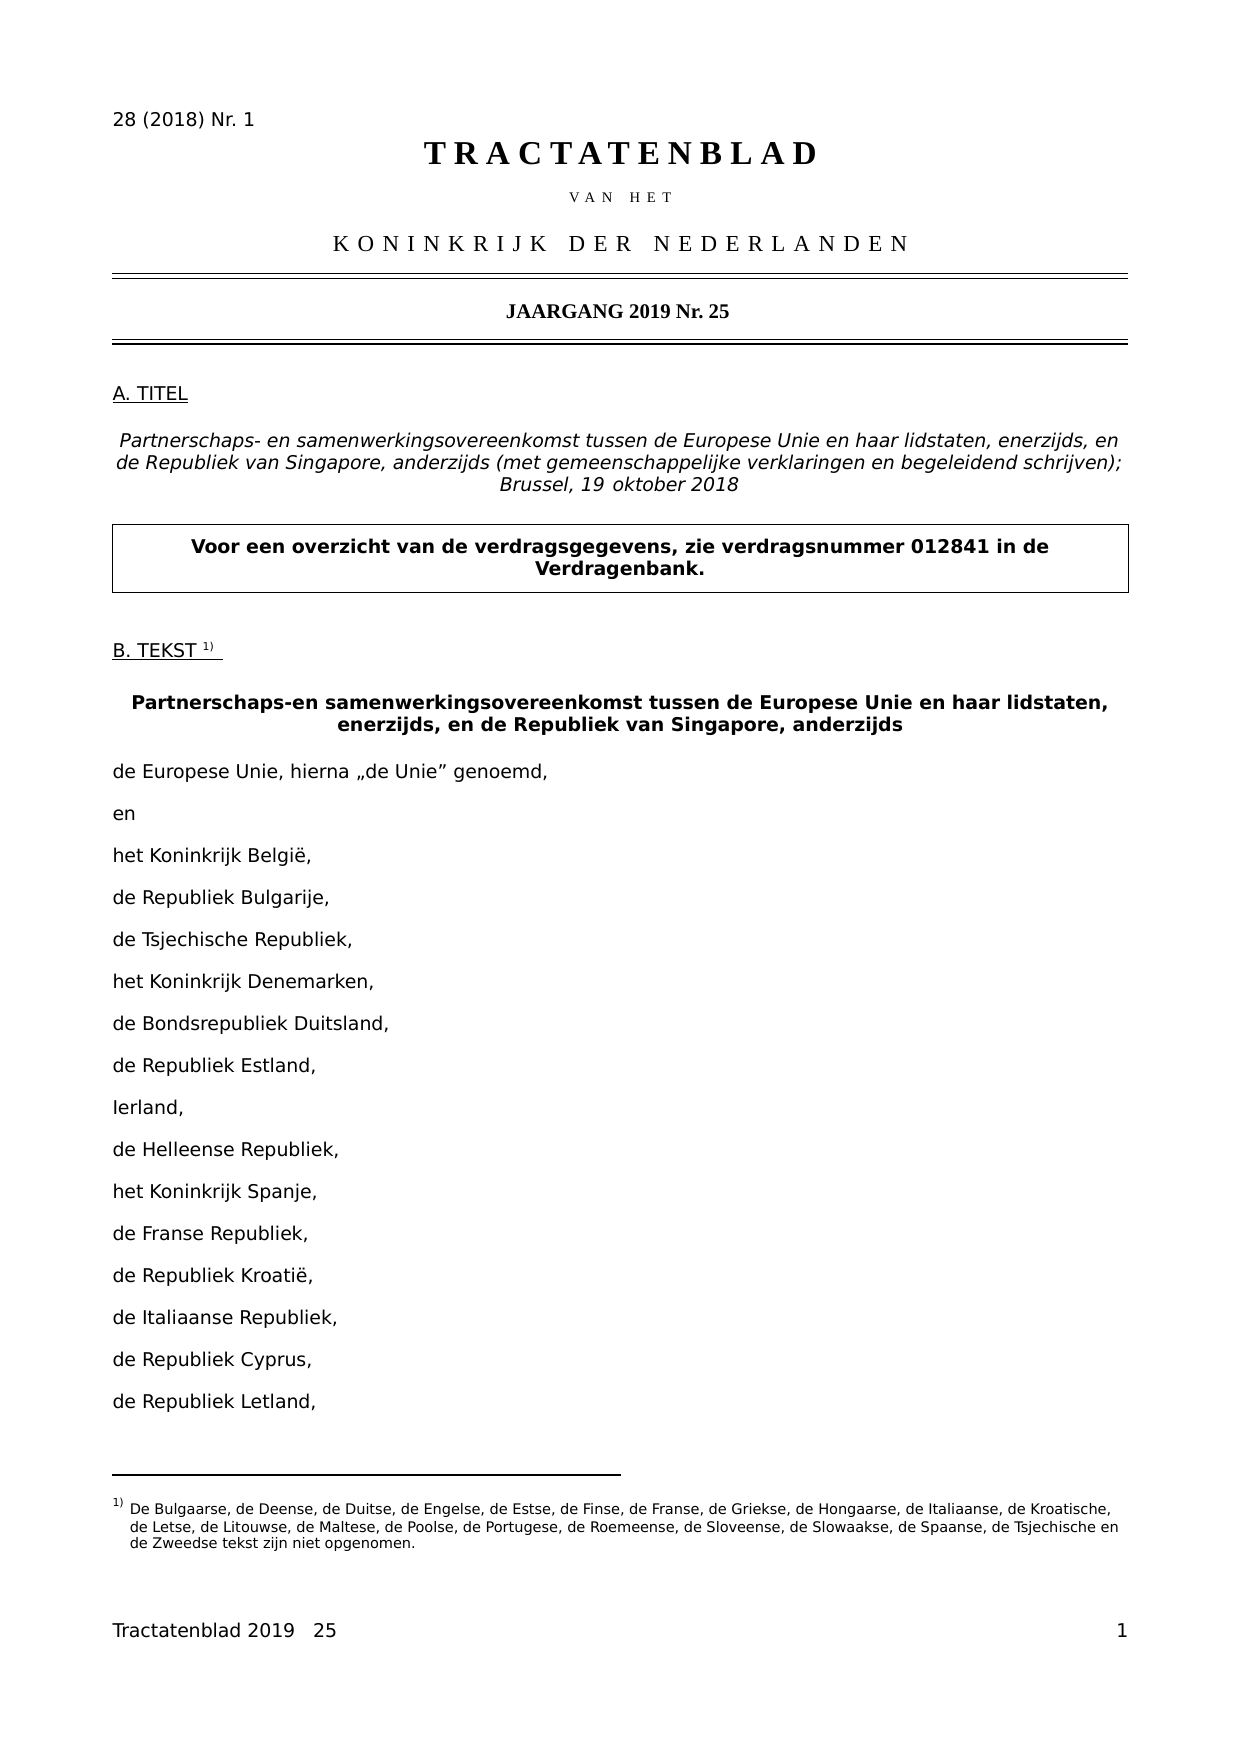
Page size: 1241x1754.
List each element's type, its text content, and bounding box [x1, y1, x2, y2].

text de Franse Republiek, [112, 1223, 1128, 1245]
text VAN HET [112, 189, 1128, 206]
text en [112, 803, 1128, 825]
text Partnerschaps- en samenwerkingsovereenkomst tussen de Europese Unie en haar lidstaten, enerzijds, en de Republiek van Singapore, anderzijds (met gemeenschappelijke verklaringen en begeleidend schrijven); [112, 430, 1128, 474]
text de Helleense Republiek, [112, 1139, 1128, 1161]
text TRACTATENBLAD [112, 133, 1128, 172]
text het Koninkrijk Spanje, [112, 1181, 1128, 1203]
text Brussel, 19 oktober 2018 [112, 474, 1128, 496]
text de Republiek Letland, [112, 1391, 1128, 1413]
text de Republiek Kroatië, [112, 1265, 1128, 1287]
subtitle B. TEKST [112, 640, 1128, 662]
text het Koninkrijk België, [112, 845, 1128, 867]
text 28 (2018) Nr. 1 [112, 109, 1128, 131]
subtitle A. TITEL [112, 383, 1128, 405]
text de Bondsrepubliek Duitsland, [112, 1013, 1128, 1035]
text Ierland, [112, 1097, 1128, 1119]
text JAARGANG 2019 Nr. 25 [112, 299, 1128, 323]
text de Tsjechische Republiek, [112, 929, 1128, 951]
text KONINKRIJK DER NEDERLANDEN [112, 229, 1128, 256]
subtitle Partnerschaps-en samenwerkingsovereenkomst tussen de Europese Unie en haar lidstaten, enerzijds, en de Republiek van Singapore, anderzijds [112, 692, 1128, 736]
text de Europese Unie, hierna „de Unie” genoemd, [112, 761, 1128, 783]
text de Republiek Estland, [112, 1055, 1128, 1077]
text het Koninkrijk Denemarken, [112, 971, 1128, 993]
text de Republiek Bulgarije, [112, 887, 1128, 909]
text de Republiek Cyprus, [112, 1349, 1128, 1371]
text de Italiaanse Republiek, [112, 1307, 1128, 1329]
text De Bulgaarse, de Deense, de Duitse, de Engelse, de Estse, de Finse, de Franse, de Griekse, de Hongaarse, de Italiaanse, de Kroatische, de Letse, de Litouwse, de Maltese, de Poolse, de Portugese, de Roemeense, de Sloveense, de Slowaakse, de Spaanse, de Tsjechische en de Zweedse tekst zijn niet opgenomen. [112, 1496, 1128, 1552]
